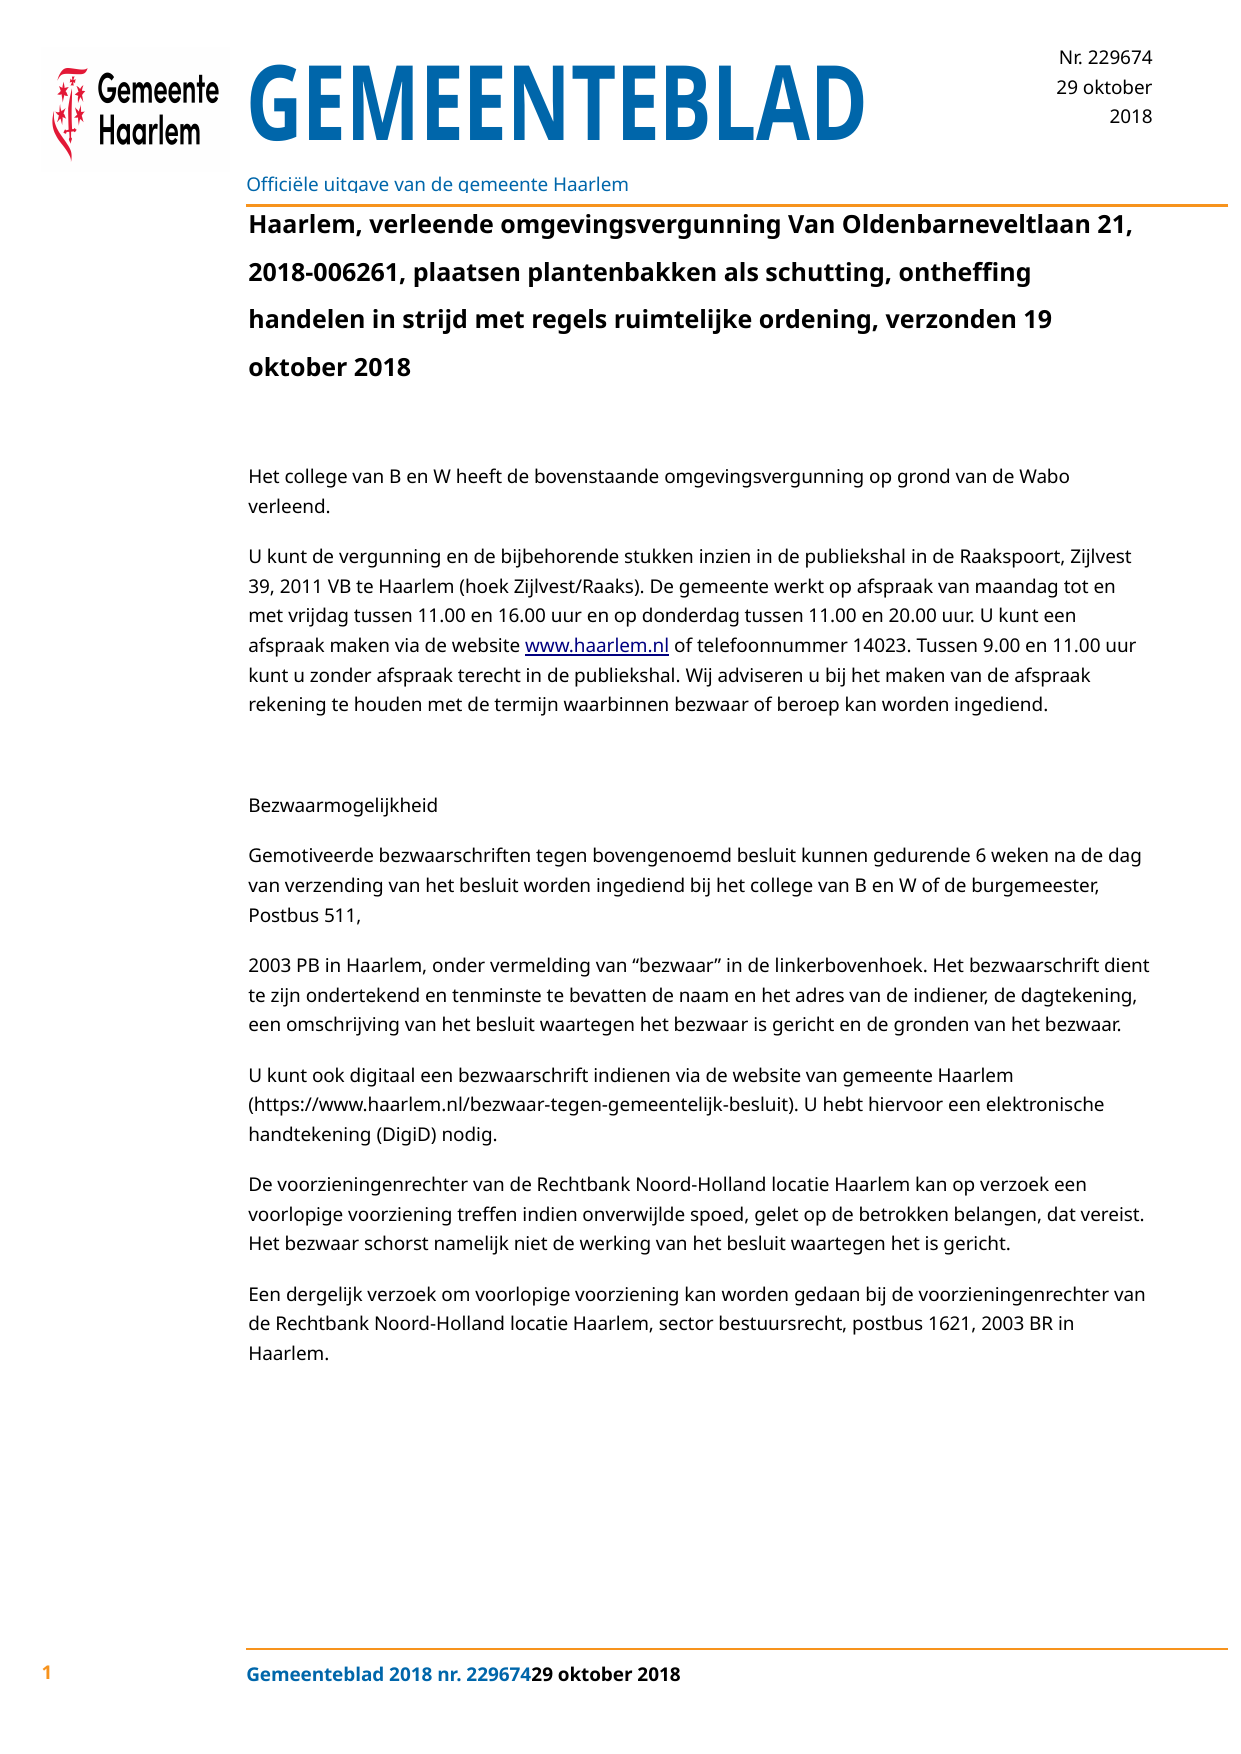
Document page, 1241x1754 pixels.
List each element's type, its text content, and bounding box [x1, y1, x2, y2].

text U kunt de vergunning en de bijbehorende stukken inzien in de publiekshal in de Raakspoort, Zijlvest 39, 2011 VB te Haarlem (hoek Zijlvest/Raaks). De gemeente werkt op afspraak van maandag tot en met vrijdag tussen 11.00 en 16.00 uur en op donderdag tussen 11.00 en 20.00 uur. U kunt een afspraak maken via de website www.haarlem.nl of telefoonnummer 14023. Tussen 9.00 en 11.00 uur kunt u zonder afspraak terecht in de publiekshal. Wij adviseren u bij het maken van de afspraak rekening te houden met de termijn waarbinnen bezwaar of beroep kan worden ingediend. [248, 543, 1152, 717]
text Gemotiveerde bezwaarschriften tegen bovengenoemd besluit kunnen gedurende 6 weken na de dag van verzending van het besluit worden ingediend bij het college van B en W of de burgemeester, Postbus 511, [248, 843, 1152, 928]
text De voorzieningenrechter van de Rechtbank Noord-Holland locatie Haarlem kan op verzoek een voorlopige voorziening treffen indien onverwijlde spoed, gelet op de betrokken belangen, dat vereist. Het bezwaar schorst namelijk niet de werking van het besluit waartegen het is gericht. [248, 1171, 1152, 1256]
text Haarlem, verleende omgevingsvergunning Van Oldenbarneveltlaan 21, 2018-006261, plaatsen plantenbakken als schutting, ontheffing handelen in strijd met regels ruimtelijke ordening, verzonden 19 oktober 2018 [248, 207, 1152, 384]
text U kunt ook digitaal een bezwaarschrift indienen via de website van gemeente Haarlem (https://www.haarlem.nl/bezwaar-tegen-gemeentelijk-besluit). U hebt hiervoor een elektronische handtekening (DigiD) nodig. [248, 1062, 1152, 1147]
picture [41, 47, 231, 172]
text 2003 PB in Haarlem, onder vermelding van “bezwaar” in de linkerbovenhoek. Het bezwaarschrift dient te zijn ondertekend en tenminste te bevatten de naam en het adres van de indiener, de dagtekening, een omschrijving van het besluit waartegen het bezwaar is gericht en de gronden van het bezwaar. [248, 952, 1152, 1037]
text Een dergelijk verzoek om voorlopige voorziening kan worden gedaan bij de voorzieningenrechter van de Rechtbank Noord-Holland locatie Haarlem, sector bestuursrecht, postbus 1621, 2003 BR in Haarlem. [248, 1281, 1152, 1366]
text Het college van B en W heeft de bovenstaande omgevingsvergunning op grond van de Wabo verleend. [248, 463, 1152, 519]
text Bezwaarmogelijkheid [248, 792, 1152, 818]
